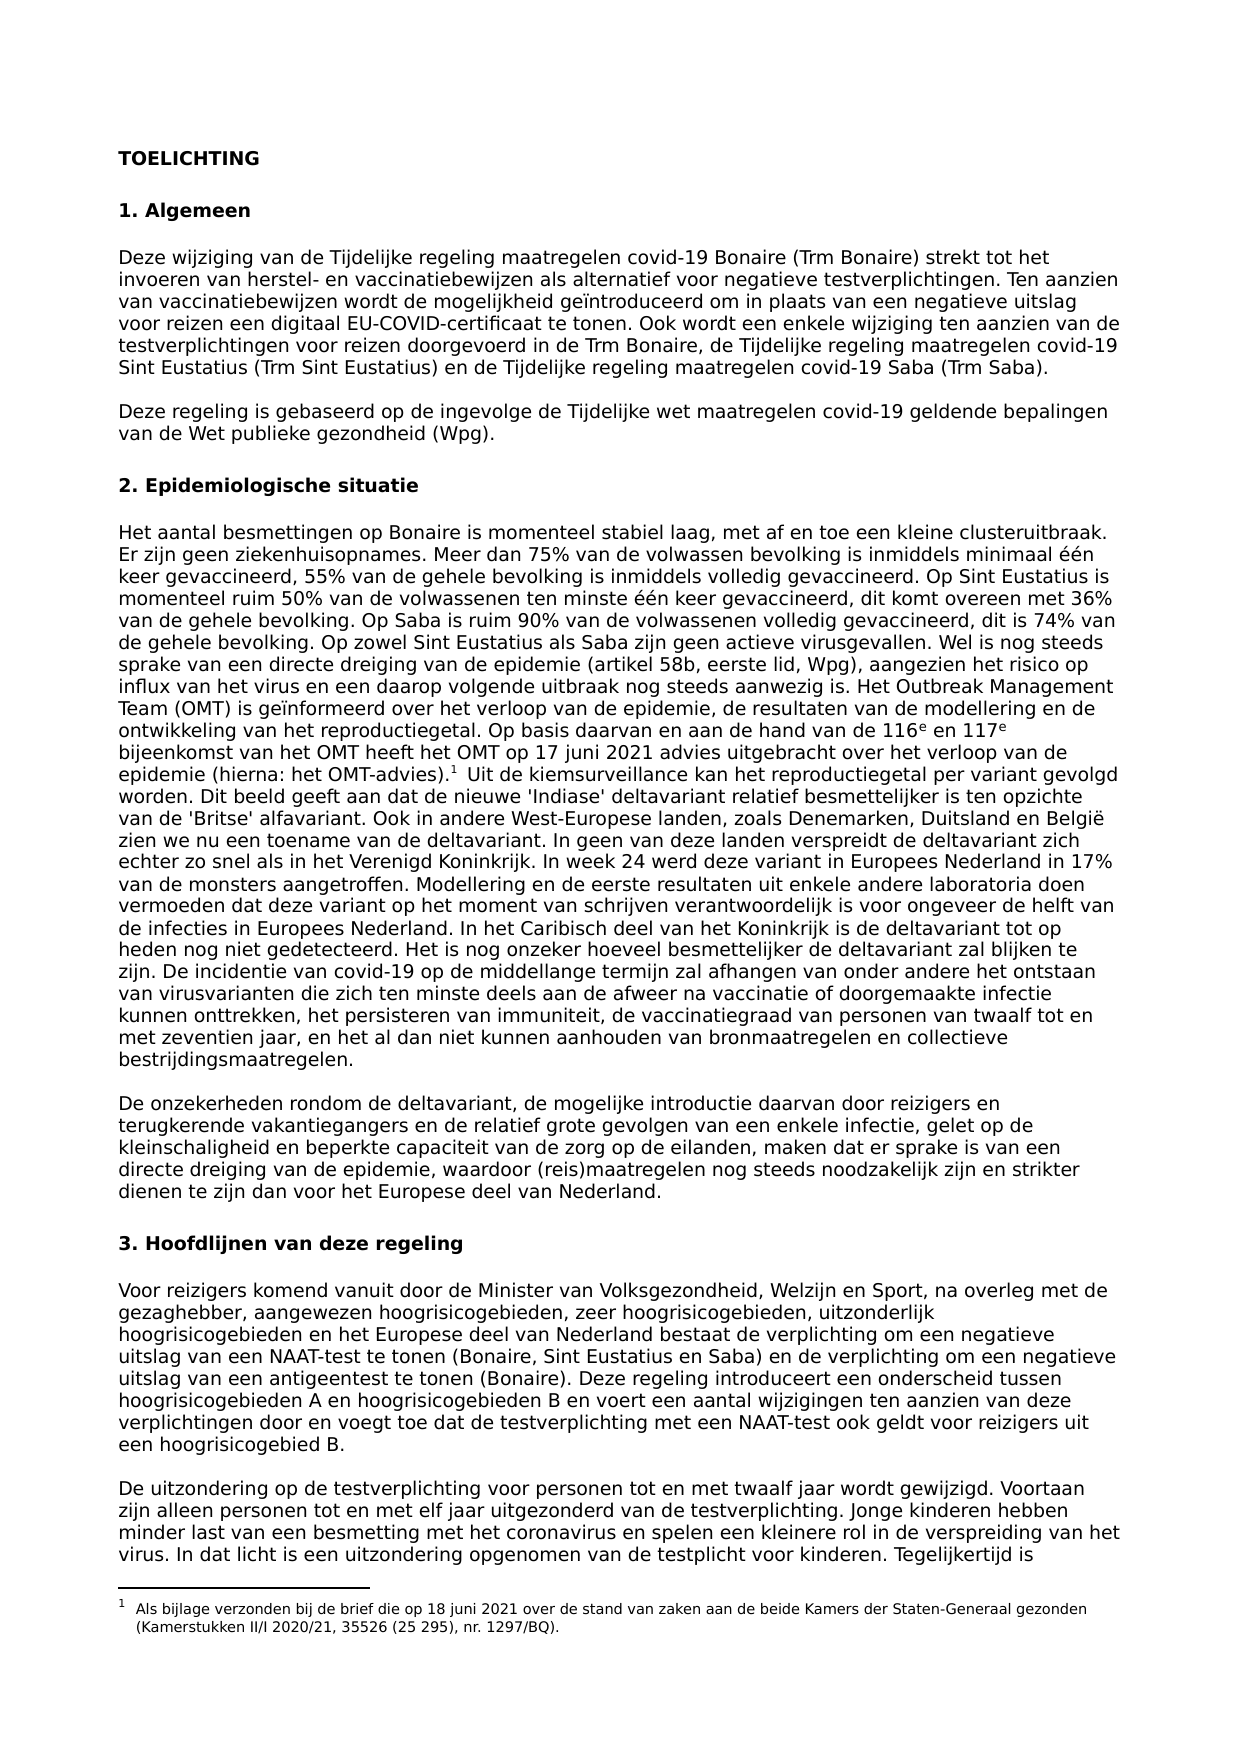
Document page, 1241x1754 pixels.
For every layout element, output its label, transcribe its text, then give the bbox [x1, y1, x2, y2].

text Deze wijziging van de Tijdelijke regeling maatregelen covid-19 Bonaire (Trm Bonaire) strekt tot het invoeren van herstel- en vaccinatiebewijzen als alternatief voor negatieve testverplichtingen. Ten aanzien van vaccinatiebewijzen wordt de mogelijkheid geïntroduceerd om in plaats van een negatieve uitslag voor reizen een digitaal EU-COVID-certificaat te tonen. Ook wordt een enkele wijziging ten aanzien van de testverplichtingen voor reizen doorgevoerd in de Trm Bonaire, de Tijdelijke regeling maatregelen covid-19 Sint Eustatius (Trm Sint Eustatius) en de Tijdelijke regeling maatregelen covid-19 Saba (Trm Saba). [118, 247, 1122, 379]
subtitle 1. Algemeen [118, 200, 1122, 222]
text Als bijlage verzonden bij de brief die op 18 juni 2021 over de stand van zaken aan de beide Kamers der Staten-Generaal gezonden (Kamerstukken II/I 2020/21, 35526 (25 295), nr. 1297/BQ). [118, 1597, 1122, 1636]
text De uitzondering op de testverplichting voor personen tot en met twaalf jaar wordt gewijzigd. Voortaan zijn alleen personen tot en met elf jaar uitgezonderd van de testverplichting. Jonge kinderen hebben minder last van een besmetting met het coronavirus en spelen een kleinere rol in de verspreiding van het virus. In dat licht is een uitzondering opgenomen van de testplicht voor kinderen. Tegelijkertijd is [118, 1478, 1122, 1566]
subtitle 2. Epidemiologische situatie [118, 475, 1122, 497]
text Voor reizigers komend vanuit door de Minister van Volksgezondheid, Welzijn en Sport, na overleg met de gezaghebber, aangewezen hoogrisicogebieden, zeer hoogrisicogebieden, uitzonderlijk hoogrisicogebieden en het Europese deel van Nederland bestaat de verplichting om een negatieve uitslag van een NAAT-test te tonen (Bonaire, Sint Eustatius en Saba) en de verplichting om een negatieve uitslag van een antigeentest te tonen (Bonaire). Deze regeling introduceert een onderscheid tussen hoogrisicogebieden A en hoogrisicogebieden B en voert een aantal wijzigingen ten aanzien van deze verplichtingen door en voegt toe dat de testverplichting met een NAAT-test ook geldt voor reizigers uit een hoogrisicogebied B. [118, 1280, 1122, 1456]
subtitle TOELICHTING [118, 148, 1122, 170]
text Deze regeling is gebaseerd op de ingevolge de Tijdelijke wet maatregelen covid-19 geldende bepalingen van de Wet publieke gezondheid (Wpg). [118, 401, 1122, 445]
text Het aantal besmettingen op Bonaire is momenteel stabiel laag, met af en toe een kleine clusteruitbraak. Er zijn geen ziekenhuisopnames. Meer dan 75% van de volwassen bevolking is inmiddels minimaal één keer gevaccineerd, 55% van de gehele bevolking is inmiddels volledig gevaccineerd. Op Sint Eustatius is momenteel ruim 50% van de volwassenen ten minste één keer gevaccineerd, dit komt overeen met 36% van de gehele bevolking. Op Saba is ruim 90% van de volwassenen volledig gevaccineerd, dit is 74% van de gehele bevolking. Op zowel Sint Eustatius als Saba zijn geen actieve virusgevallen. Wel is nog steeds sprake van een directe dreiging van de epidemie (artikel 58b, eerste lid, Wpg), aangezien het risico op influx van het virus en een daarop volgende uitbraak nog steeds aanwezig is. Het Outbreak Management Team (OMT) is geïnformeerd over het verloop van de epidemie, de resultaten van de modellering en de ontwikkeling van het reproductiegetal. Op basis daarvan en aan de hand van de 116e en 117e bijeenkomst van het OMT heeft het OMT op 17 juni 2021 advies uitgebracht over het verloop van de epidemie (hierna: het OMT-advies). Uit de kiemsurveillance kan het reproductiegetal per variant gevolgd worden. Dit beeld geeft aan dat de nieuwe 'Indiase' deltavariant relatief besmettelijker is ten opzichte van de 'Britse' alfavariant. Ook in andere West-Europese landen, zoals Denemarken, Duitsland en België zien we nu een toename van de deltavariant. In geen van deze landen verspreidt de deltavariant zich echter zo snel als in het Verenigd Koninkrijk. In week 24 werd deze variant in Europees Nederland in 17% van de monsters aangetroffen. Modellering en de eerste resultaten uit enkele andere laboratoria doen vermoeden dat deze variant op het moment van schrijven verantwoordelijk is voor ongeveer de helft van de infecties in Europees Nederland. In het Caribisch deel van het Koninkrijk is de deltavariant tot op heden nog niet gedetecteerd. Het is nog onzeker hoeveel besmettelijker de deltavariant zal blijken te zijn. De incidentie van covid-19 op de middellange termijn zal afhangen van onder andere het ontstaan van virusvarianten die zich ten minste deels aan de afweer na vaccinatie of doorgemaakte infectie kunnen onttrekken, het persisteren van immuniteit, de vaccinatiegraad van personen van twaalf tot en met zeventien jaar, en het al dan niet kunnen aanhouden van bronmaatregelen en collectieve bestrijdingsmaatregelen. [118, 522, 1122, 1071]
text De onzekerheden rondom de deltavariant, de mogelijke introductie daarvan door reizigers en terugkerende vakantiegangers en de relatief grote gevolgen van een enkele infectie, gelet op de kleinschaligheid en beperkte capaciteit van de zorg op de eilanden, maken dat er sprake is van een directe dreiging van de epidemie, waardoor (reis)maatregelen nog steeds noodzakelijk zijn en strikter dienen te zijn dan voor het Europese deel van Nederland. [118, 1093, 1122, 1203]
subtitle 3. Hoofdlijnen van deze regeling [118, 1233, 1122, 1255]
